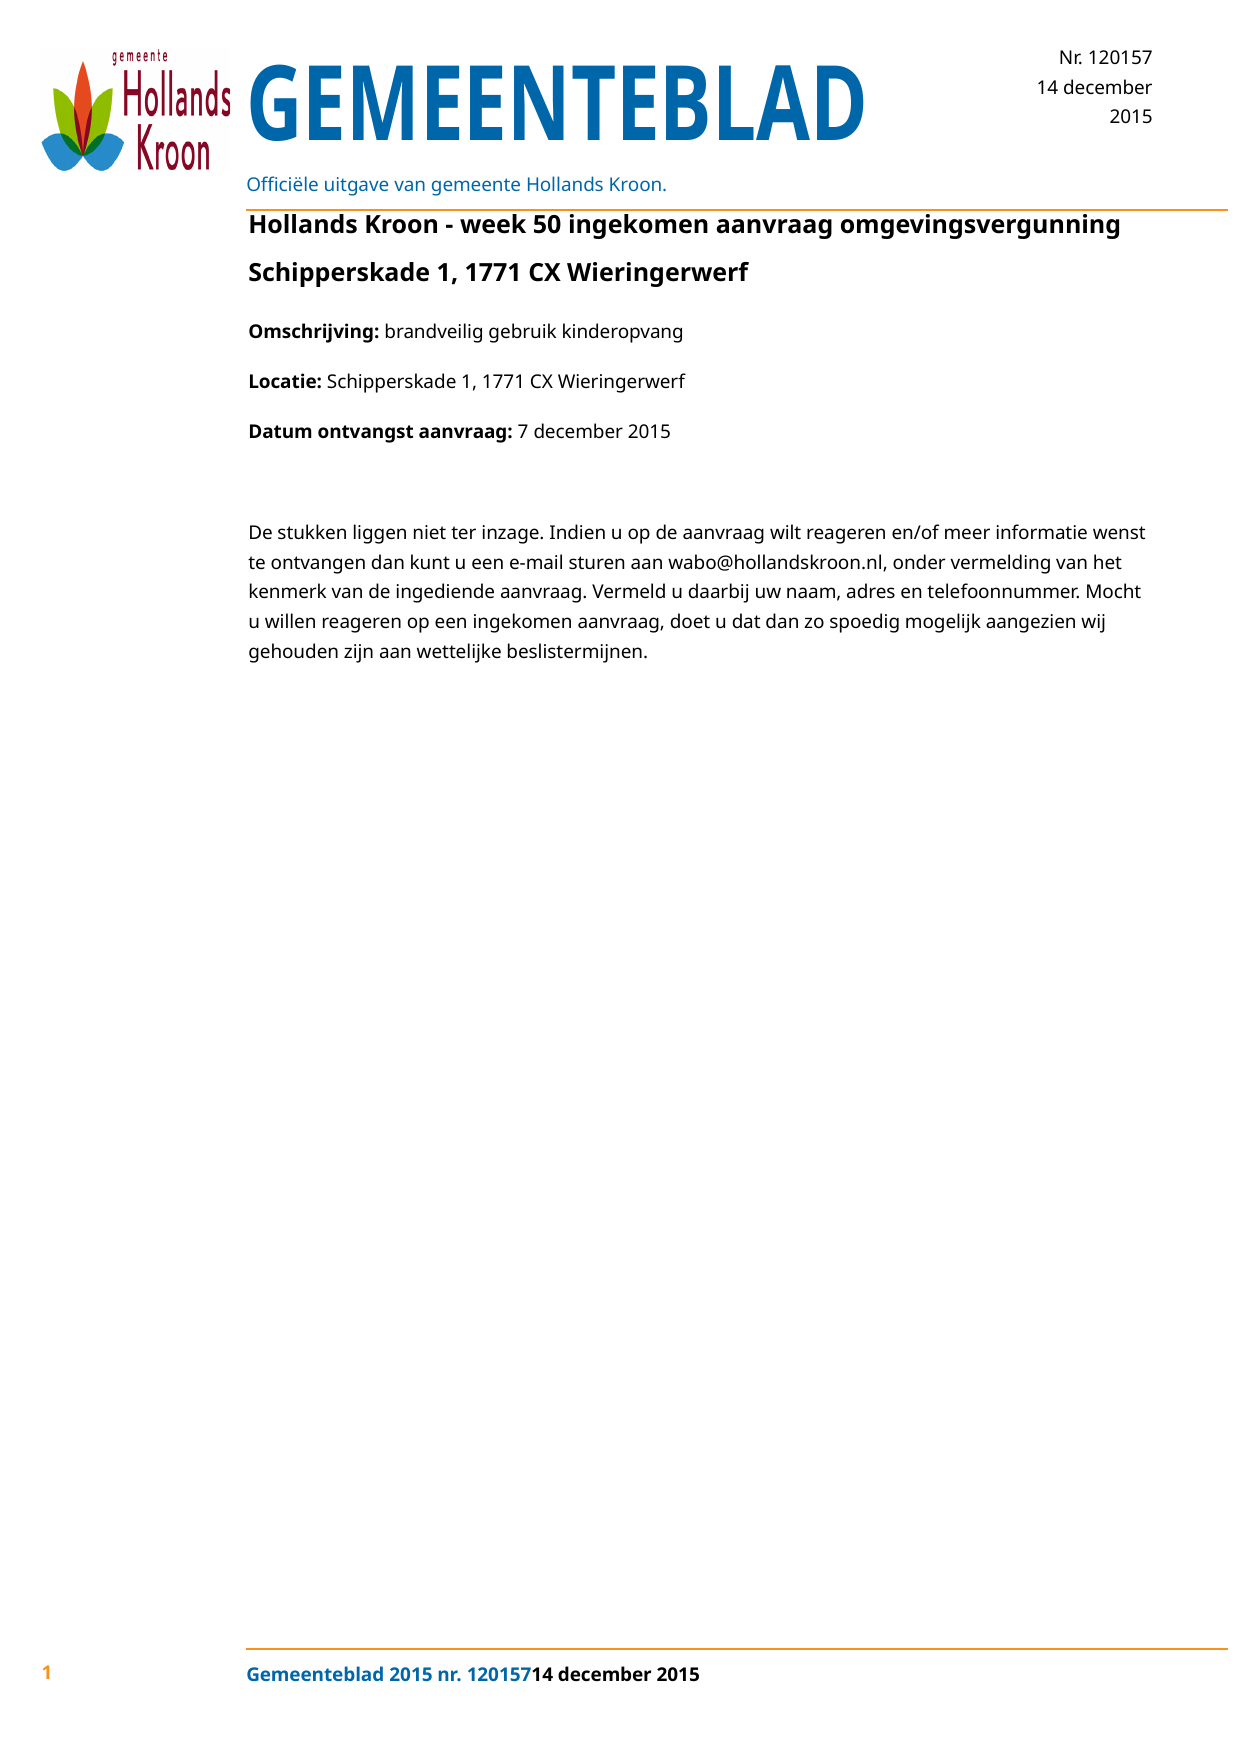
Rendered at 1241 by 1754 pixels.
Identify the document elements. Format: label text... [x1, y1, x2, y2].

text Datum ontvangst aanvraag: 7 december 2015 [248, 419, 1152, 444]
text Locatie: Schipperskade 1, 1771 CX Wieringerwerf [248, 368, 1152, 394]
text De stukken liggen niet ter inzage. Indien u op de aanvraag wilt reageren en/of meer informatie wenst te ontvangen dan kunt u een e-mail sturen aan wabo@hollandskroon.nl, onder vermelding van het kenmerk van de ingediende aanvraag. Vermeld u daarbij uw naam, adres en telefoonnummer. Mocht u willen reageren op een ingekomen aanvraag, doet u dat dan zo spoedig mogelijk aangezien wij gehouden zijn aan wettelijke beslistermijnen. [248, 519, 1152, 664]
picture [41, 47, 231, 172]
text Hollands Kroon - week 50 ingekomen aanvraag omgevingsvergunning Schipperskade 1, 1771 CX Wieringerwerf [248, 211, 1152, 288]
text Omschrijving: brandveilig gebruik kinderopvang [248, 318, 1152, 344]
